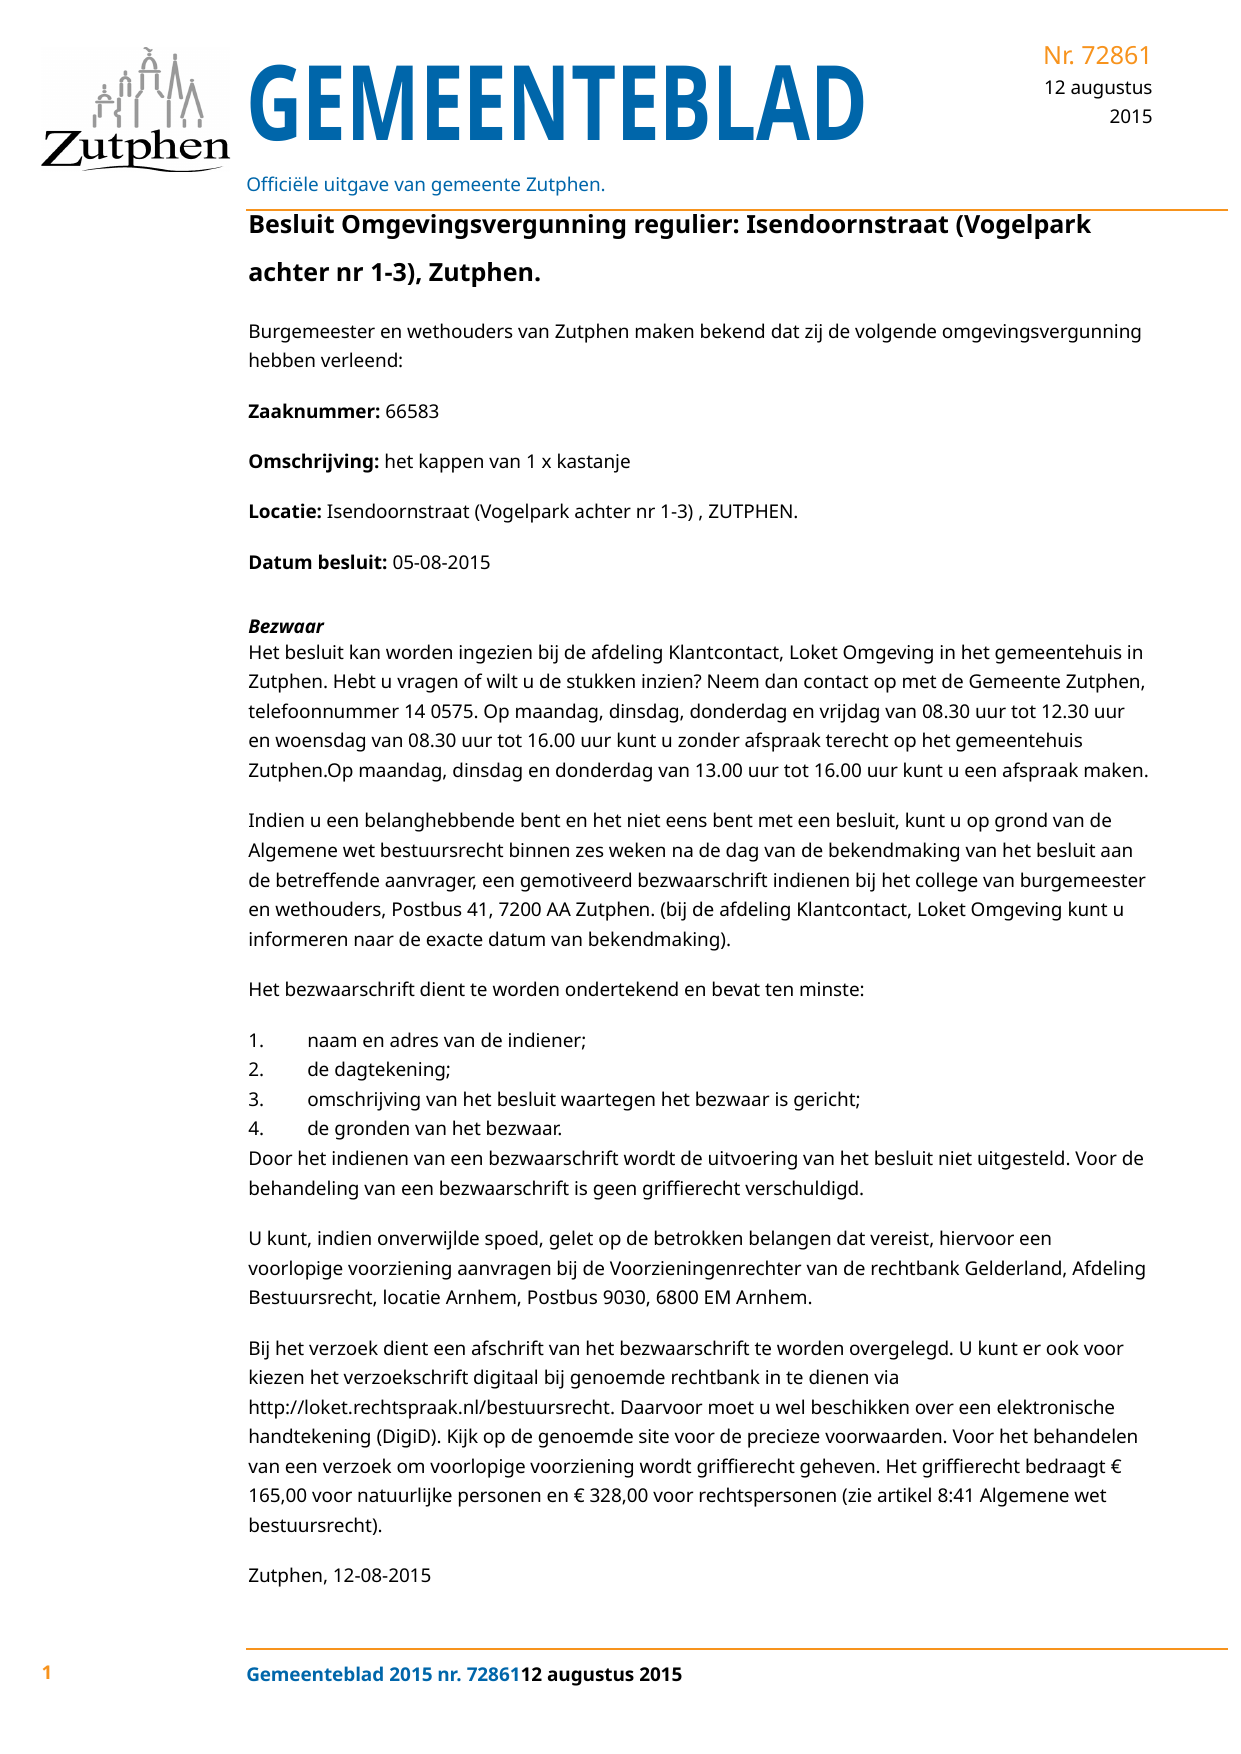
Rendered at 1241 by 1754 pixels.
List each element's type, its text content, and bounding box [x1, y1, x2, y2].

text Besluit Omgevingsvergunning regulier: Isendoornstraat (Vogelpark achter nr 1-3), Zutphen. [248, 211, 1152, 288]
list omschrijving van het besluit waartegen het bezwaar is gericht; [248, 1086, 1152, 1112]
text Datum besluit: 05-08-2015 [248, 549, 1152, 575]
text Locatie: Isendoornstraat (Vogelpark achter nr 1-3) , ZUTPHEN. [248, 499, 1152, 524]
text Bezwaar [248, 613, 1152, 639]
text Bij het verzoek dient een afschrift van het bezwaarschrift te worden overgelegd. U kunt er ook voor kiezen het verzoekschrift digitaal bij genoemde rechtbank in te dienen via http://loket.rechtspraak.nl/bestuursrecht. Daarvoor moet u wel beschikken over een elektronische handtekening (DigiD). Kijk op de genoemde site voor de precieze voorwaarden. Voor het behandelen van een verzoek om voorlopige voorziening wordt griffierecht geheven. Het griffierecht bedraagt € 165,00 voor natuurlijke personen en € 328,00 voor rechtspersonen (zie artikel 8:41 Algemene wet bestuursrecht). [248, 1335, 1152, 1538]
text Zaaknummer: 66583 [248, 398, 1152, 424]
text Het besluit kan worden ingezien bij de afdeling Klantcontact, Loket Omgeving in het gemeentehuis in Zutphen. Hebt u vragen of wilt u de stukken inzien? Neem dan contact op met de Gemeente Zutphen, telefoonnummer 14 0575. Op maandag, dinsdag, donderdag en vrijdag van 08.30 uur tot 12.30 uur en woensdag van 08.30 uur tot 16.00 uur kunt u zonder afspraak terecht op het gemeentehuis Zutphen.Op maandag, dinsdag en donderdag van 13.00 uur tot 16.00 uur kunt u een afspraak maken. [248, 639, 1152, 783]
picture [41, 47, 231, 172]
text Door het indienen van een bezwaarschrift wordt de uitvoering van het besluit niet uitgesteld. Voor de behandeling van een bezwaarschrift is geen griffierecht verschuldigd. [248, 1145, 1152, 1200]
text U kunt, indien onverwijlde spoed, gelet op de betrokken belangen dat vereist, hiervoor een voorlopige voorziening aanvragen bij de Voorzieningenrechter van de rechtbank Gelderland, Afdeling Bestuursrecht, locatie Arnhem, Postbus 9030, 6800 EM Arnhem. [248, 1225, 1152, 1310]
list de dagtekening; [248, 1056, 1152, 1082]
text Omschrijving: het kappen van 1 x kastanje [248, 448, 1152, 474]
text Burgemeester en wethouders van Zutphen maken bekend dat zij de volgende omgevingsvergunning hebben verleend: [248, 318, 1152, 373]
list de gronden van het bezwaar. [248, 1116, 1152, 1141]
text Indien u een belanghebbende bent en het niet eens bent met een besluit, kunt u op grond van de Algemene wet bestuursrecht binnen zes weken na de dag van de bekendmaking van het besluit aan de betreffende aanvrager, een gemotiveerd bezwaarschrift indienen bij het college van burgemeester en wethouders, Postbus 41, 7200 AA Zutphen. (bij de afdeling Klantcontact, Loket Omgeving kunt u informeren naar de exacte datum van bekendmaking). [248, 808, 1152, 952]
text Het bezwaarschrift dient te worden ondertekend en bevat ten minste: [248, 976, 1152, 1002]
list naam en adres van de indiener; [248, 1027, 1152, 1052]
text Zutphen, 12-08-2015 [248, 1563, 1152, 1588]
